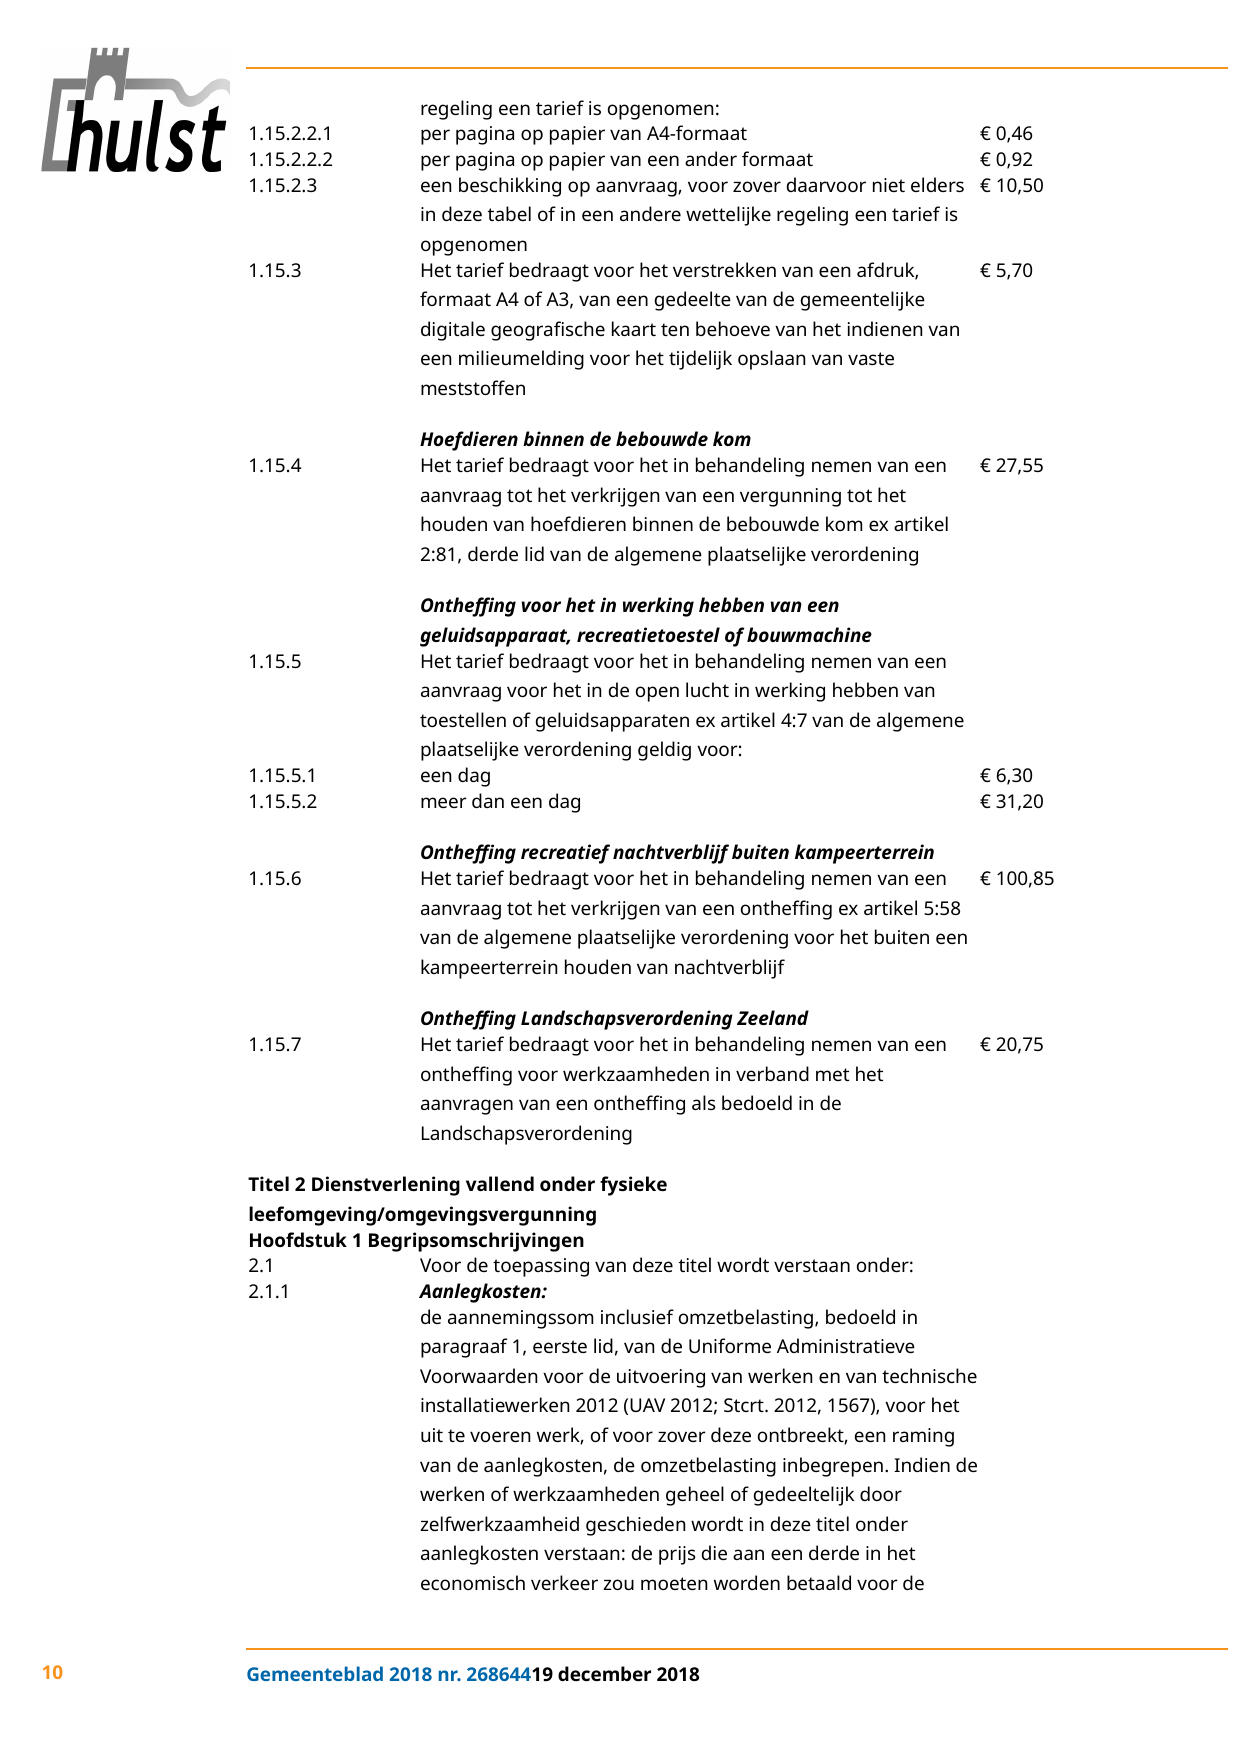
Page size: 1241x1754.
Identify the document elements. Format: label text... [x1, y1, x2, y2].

table_cell [980, 648, 1152, 762]
table_cell [980, 1171, 1152, 1227]
table_cell 1.15.7 [248, 1031, 420, 1146]
table_cell € 27,55 [980, 453, 1152, 567]
table_cell Hoofdstuk 1 Begripsomschrijvingen [248, 1227, 980, 1252]
table_cell Titel 2 Dienstverlening vallend onder fysieke leefomgeving/omgevingsvergunning [248, 1171, 980, 1227]
table_cell [980, 980, 1152, 1006]
table_cell Aanlegkosten: [420, 1278, 980, 1304]
table_cell Voor de toepassing van deze titel wordt verstaan onder: [420, 1253, 980, 1278]
table_cell € 100,85 [980, 865, 1152, 980]
table_cell 1.15.6 [248, 865, 420, 980]
table_cell [980, 567, 1152, 593]
table_cell € 0,46 [980, 121, 1152, 146]
table_cell € 5,70 [980, 257, 1152, 401]
table_cell € 10,50 [980, 172, 1152, 257]
table_cell per pagina op papier van A4-formaat [420, 121, 980, 146]
table_cell 2.1 [248, 1253, 420, 1278]
table_cell meer dan een dag [420, 788, 980, 814]
table_cell [248, 1146, 420, 1171]
table_cell € 20,75 [980, 1031, 1152, 1146]
table_cell Het tarief bedraagt voor het in behandeling nemen van een aanvraag voor het in de open lucht in werking hebben van toestellen of geluidsapparaten ex artikel 4:7 van de algemene plaatselijke verordening geldig voor: [420, 648, 980, 762]
table_cell de aannemingssom inclusief omzetbelasting, bedoeld in paragraaf 1, eerste lid, van de Uniforme Administratieve Voorwaarden voor de uitvoering van werken en van technische installatiewerken 2012 (UAV 2012; Stcrt. 2012, 1567), voor het uit te voeren werk, of voor zover deze ontbreekt, een raming van de aanlegkosten, de omzetbelasting inbegrepen. Indien de werken of werkzaamheden geheel of gedeeltelijk door zelfwerkzaamheid geschieden wordt in deze titel onder aanlegkosten verstaan: de prijs die aan een derde in het economisch verkeer zou moeten worden betaald voor de [420, 1304, 980, 1596]
table_cell [248, 980, 420, 1006]
table_cell 1.15.5 [248, 648, 420, 762]
table_cell Het tarief bedraagt voor het in behandeling nemen van een aanvraag tot het verkrijgen van een vergunning tot het houden van hoefdieren binnen de bebouwde kom ex artikel 2:81, derde lid van de algemene plaatselijke verordening [420, 453, 980, 567]
table_cell 1.15.2.2.2 [248, 146, 420, 172]
table_cell [980, 95, 1152, 121]
table_cell [980, 1253, 1152, 1278]
table_cell [248, 1304, 420, 1596]
table_cell [248, 1006, 420, 1031]
table_cell [980, 1006, 1152, 1031]
table_cell [980, 814, 1152, 839]
table_cell € 6,30 [980, 763, 1152, 788]
table_cell Het tarief bedraagt voor het in behandeling nemen van een ontheffing voor werkzaamheden in verband met het aanvragen van een ontheffing als bedoeld in de Landschapsverordening [420, 1031, 980, 1146]
table_cell 1.15.3 [248, 257, 420, 401]
table_cell Ontheffing voor het in werking hebben van een geluidsapparaat, recreatietoestel of bouwmachine [420, 593, 980, 648]
table_cell 1.15.2.3 [248, 172, 420, 257]
table_cell 2.1.1 [248, 1278, 420, 1304]
table_cell 1.15.5.2 [248, 788, 420, 814]
table_cell Ontheffing Landschapsverordening Zeeland [420, 1006, 980, 1031]
table_cell [980, 840, 1152, 865]
table_cell [420, 401, 980, 427]
picture [41, 47, 231, 172]
table_cell een dag [420, 763, 980, 788]
table_cell [980, 1146, 1152, 1171]
table_cell [980, 1227, 1152, 1252]
table_cell 1.15.2.2.1 [248, 121, 420, 146]
table_cell Het tarief bedraagt voor het verstrekken van een afdruk, formaat A4 of A3, van een gedeelte van de gemeentelijke digitale geografische kaart ten behoeve van het indienen van een milieumelding voor het tijdelijk opslaan van vaste meststoffen [420, 257, 980, 401]
table_cell [248, 401, 420, 427]
table_cell [980, 1278, 1152, 1304]
table_cell 1.15.4 [248, 453, 420, 567]
table_cell [248, 427, 420, 452]
table_cell [248, 567, 420, 593]
table_cell [980, 593, 1152, 648]
table_cell [980, 1304, 1152, 1596]
table_cell [248, 593, 420, 648]
table_cell [420, 814, 980, 839]
table_cell Hoefdieren binnen de bebouwde kom [420, 427, 980, 452]
table_cell 1.15.5.1 [248, 763, 420, 788]
table_cell [248, 814, 420, 839]
table_cell € 0,92 [980, 146, 1152, 172]
table_cell per pagina op papier van een ander formaat [420, 146, 980, 172]
table_cell € 31,20 [980, 788, 1152, 814]
table_cell [980, 401, 1152, 427]
table_cell Het tarief bedraagt voor het in behandeling nemen van een aanvraag tot het verkrijgen van een ontheffing ex artikel 5:58 van de algemene plaatselijke verordening voor het buiten een kampeerterrein houden van nachtverblijf [420, 865, 980, 980]
table_cell [980, 427, 1152, 452]
table_cell [248, 840, 420, 865]
table_cell [420, 567, 980, 593]
table_cell regeling een tarief is opgenomen: [420, 95, 980, 121]
table_cell [420, 1146, 980, 1171]
table_cell [248, 95, 420, 121]
table_cell een beschikking op aanvraag, voor zover daarvoor niet elders in deze tabel of in een andere wettelijke regeling een tarief is opgenomen [420, 172, 980, 257]
table_cell [420, 980, 980, 1006]
table_cell Ontheffing recreatief nachtverblijf buiten kampeerterrein [420, 840, 980, 865]
